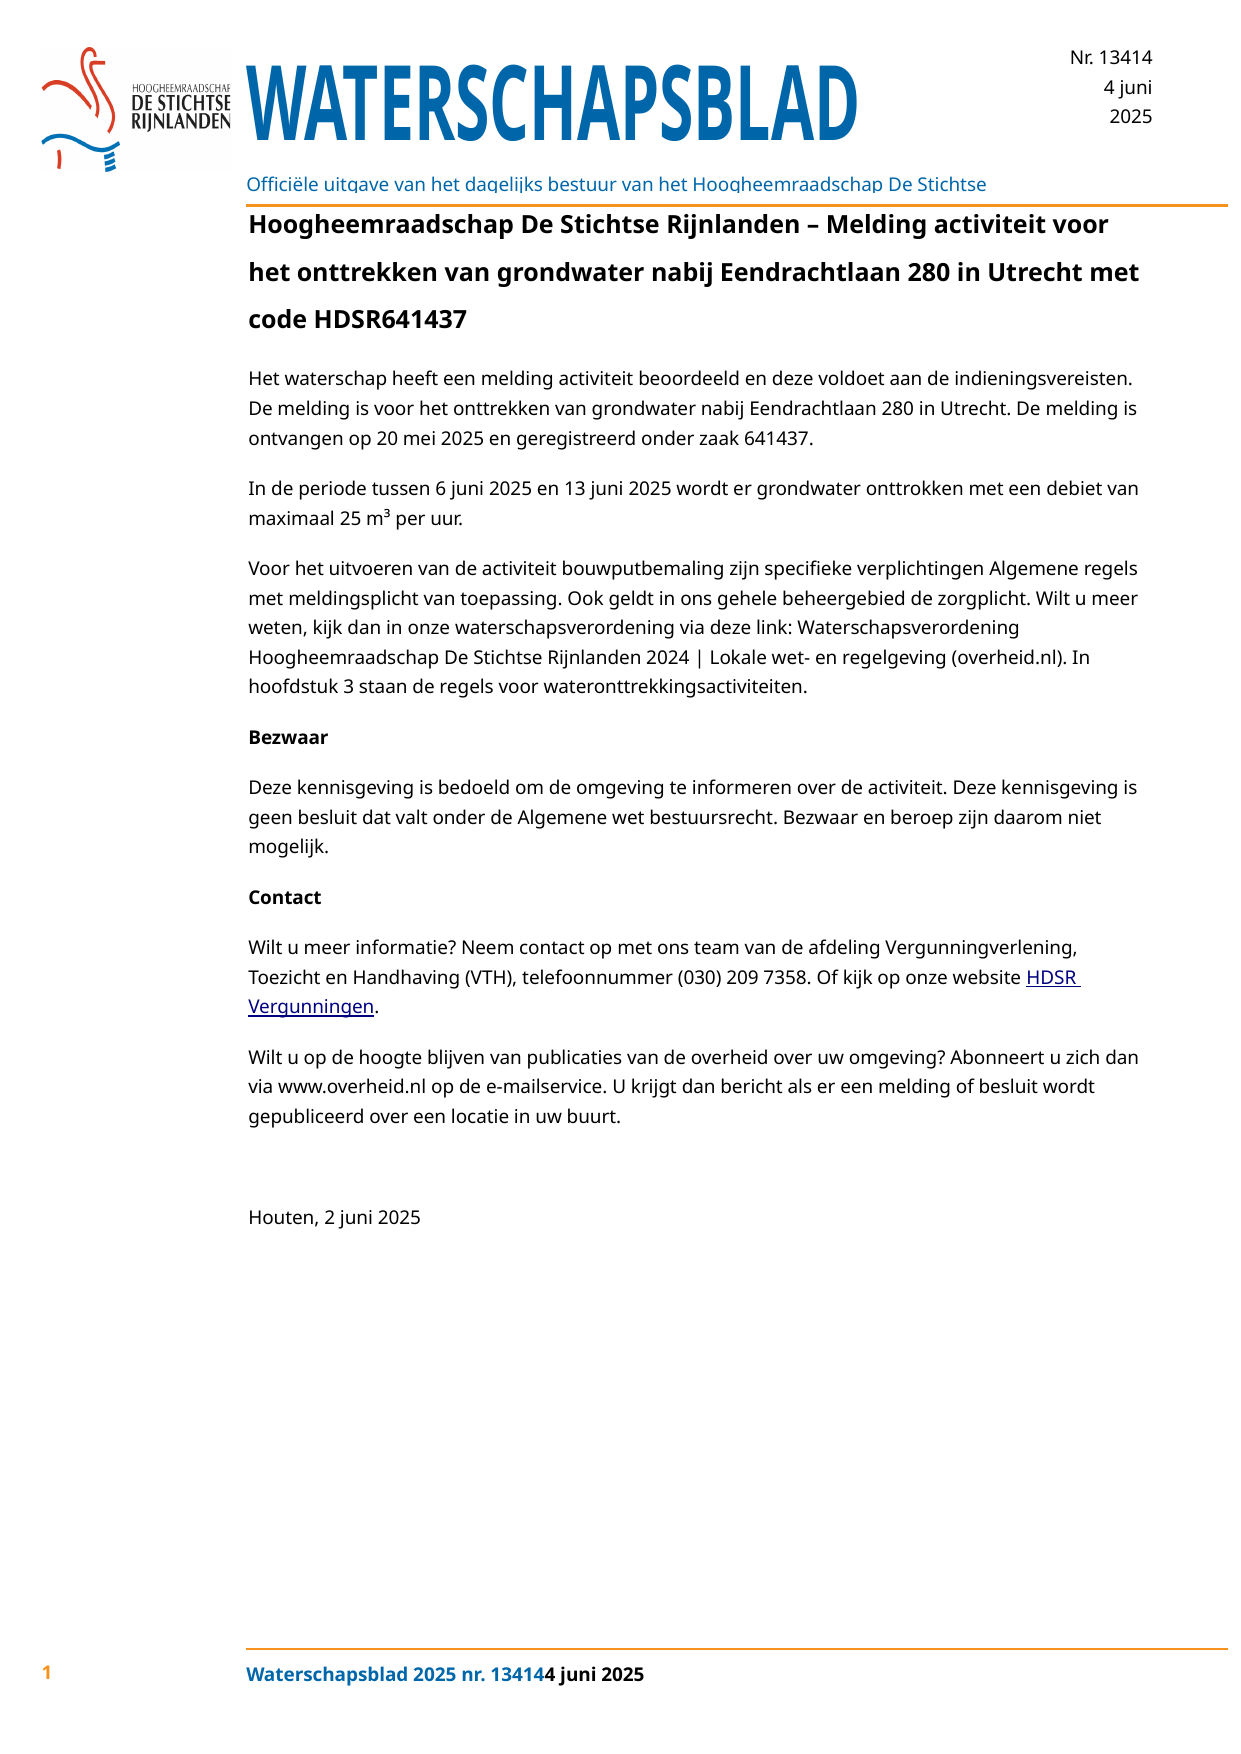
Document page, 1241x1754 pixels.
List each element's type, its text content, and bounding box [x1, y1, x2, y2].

text Voor het uitvoeren van de activiteit bouwputbemaling zijn specifieke verplichtingen Algemene regels met meldingsplicht van toepassing. Ook geldt in ons gehele beheergebied de zorgplicht. Wilt u meer weten, kijk dan in onze waterschapsverordening via deze link: Waterschapsverordening Hoogheemraadschap De Stichtse Rijnlanden 2024 | Lokale wet- en regelgeving (overheid.nl). In hoofdstuk 3 staan de regels voor wateronttrekkingsactiviteiten. [248, 555, 1152, 699]
picture [41, 47, 231, 172]
text Houten, 2 juni 2025 [248, 1204, 1152, 1229]
text Contact [248, 884, 1152, 909]
text Bezwaar [248, 724, 1152, 749]
text Het waterschap heeft een melding activiteit beoordeeld en deze voldoet aan de indieningsvereisten. De melding is voor het onttrekken van grondwater nabij Eendrachtlaan 280 in Utrecht. De melding is ontvangen op 20 mei 2025 en geregistreerd onder zaak 641437. [248, 366, 1152, 450]
text Hoogheemraadschap De Stichtse Rijnlanden – Melding activiteit voor het onttrekken van grondwater nabij Eendrachtlaan 280 in Utrecht met code HDSR641437 [248, 207, 1152, 336]
text In de periode tussen 6 juni 2025 en 13 juni 2025 wordt er grondwater onttrokken met een debiet van maximaal 25 m³ per uur. [248, 475, 1152, 530]
text Wilt u op de hoogte blijven van publicaties van de overheid over uw omgeving? Abonneert u zich dan via www.overheid.nl op de e-mailservice. U krijgt dan bericht als er een melding of besluit wordt gepubliceerd over een locatie in uw buurt. [248, 1044, 1152, 1129]
text Wilt u meer informatie? Neem contact op met ons team van de afdeling Vergunningverlening, Toezicht en Handhaving (VTH), telefoonnummer (030) 209 7358. Of kijk op onze website HDSR Vergunningen. [248, 934, 1152, 1019]
text Deze kennisgeving is bedoeld om de omgeving te informeren over de activiteit. Deze kennisgeving is geen besluit dat valt onder de Algemene wet bestuursrecht. Bezwaar en beroep zijn daarom niet mogelijk. [248, 774, 1152, 859]
